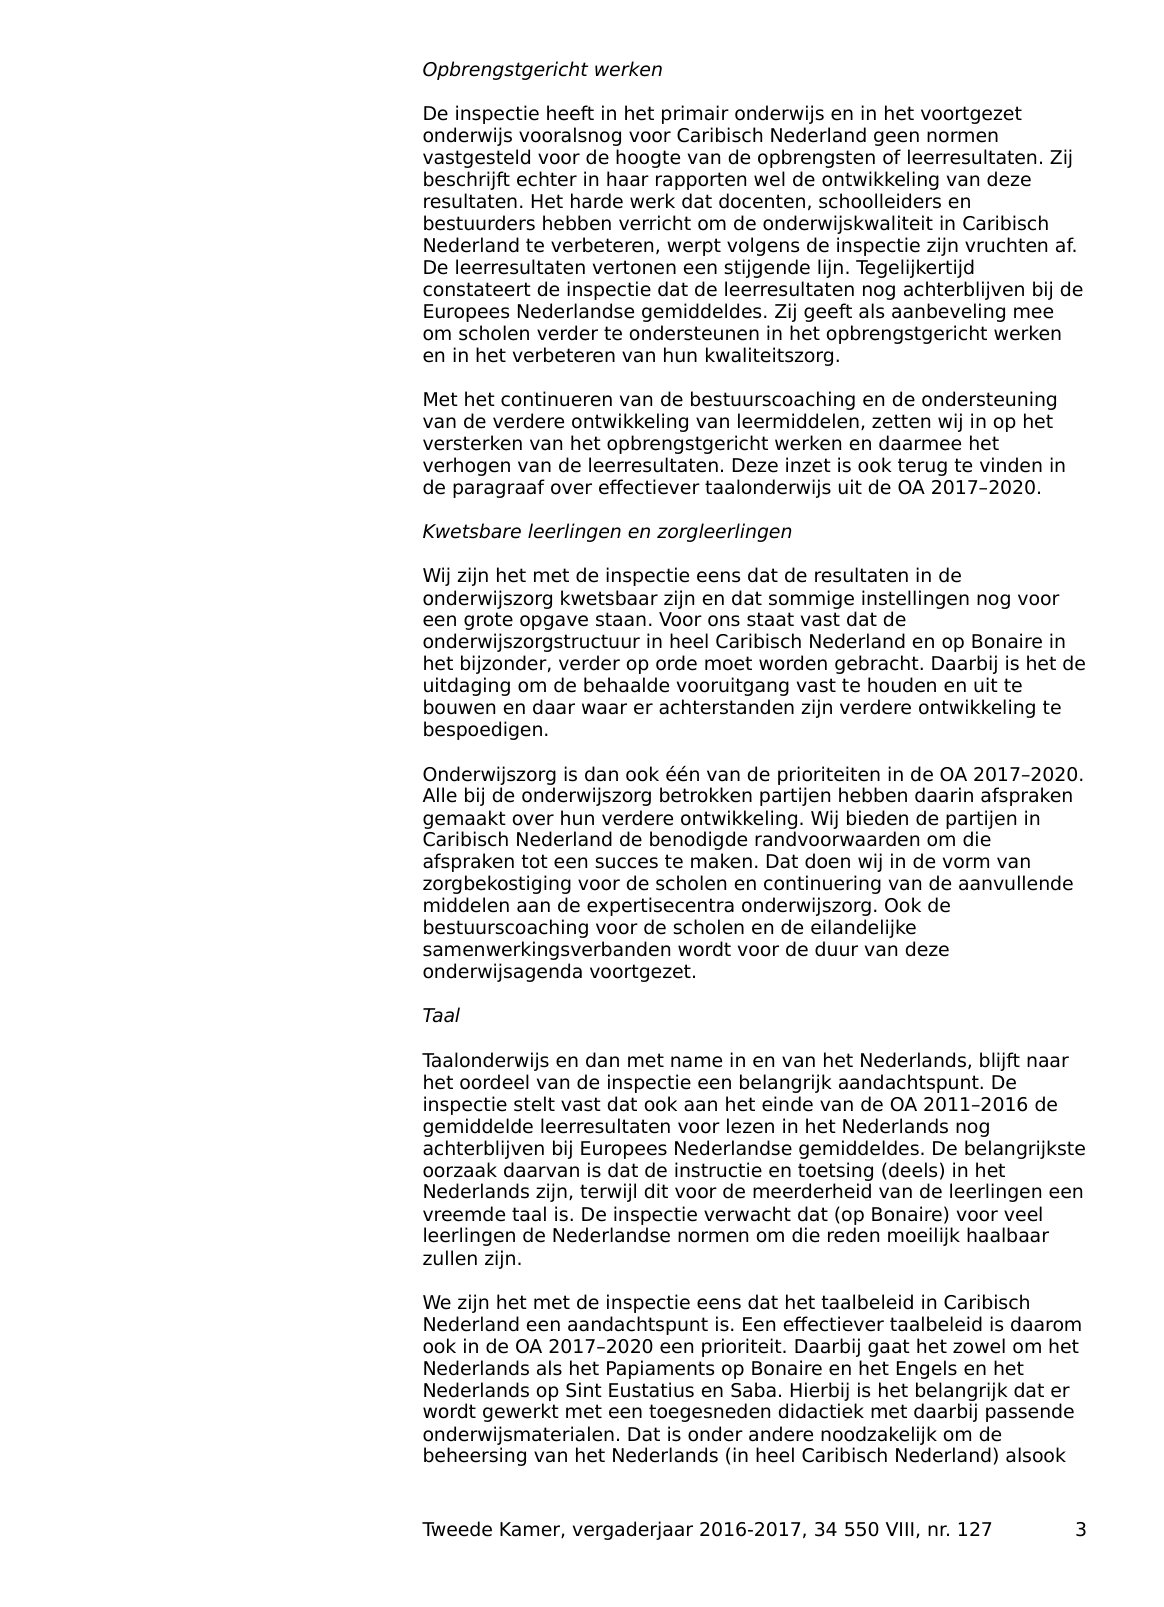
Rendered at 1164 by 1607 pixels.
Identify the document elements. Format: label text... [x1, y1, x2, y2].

subtitle Taal [422, 1005, 1087, 1027]
text De inspectie heeft in het primair onderwijs en in het voortgezet onderwijs vooralsnog voor Caribisch Nederland geen normen vastgesteld voor de hoogte van de opbrengsten of leerresultaten. Zij beschrijft echter in haar rapporten wel de ontwikkeling van deze resultaten. Het harde werk dat docenten, schoolleiders en bestuurders hebben verricht om de onderwijskwaliteit in Caribisch Nederland te verbeteren, werpt volgens de inspectie zijn vruchten af. De leerresultaten vertonen een stijgende lijn. Tegelijkertijd constateert de inspectie dat de leerresultaten nog achterblijven bij de Europees Nederlandse gemiddeldes. Zij geeft als aanbeveling mee om scholen verder te ondersteunen in het opbrengstgericht werken en in het verbeteren van hun kwaliteitszorg. [422, 103, 1087, 367]
subtitle Opbrengstgericht werken [422, 59, 1087, 81]
text Taalonderwijs en dan met name in en van het Nederlands, blijft naar het oordeel van de inspectie een belangrijk aandachtspunt. De inspectie stelt vast dat ook aan het einde van de OA 2011–2016 de gemiddelde leerresultaten voor lezen in het Nederlands nog achterblijven bij Europees Nederlandse gemiddeldes. De belangrijkste oorzaak daarvan is dat de instructie en toetsing (deels) in het Nederlands zijn, terwijl dit voor de meerderheid van de leerlingen een vreemde taal is. De inspectie verwacht dat (op Bonaire) voor veel leerlingen de Nederlandse normen om die reden moeilijk haalbaar zullen zijn. [422, 1049, 1087, 1269]
text Onderwijszorg is dan ook één van de prioriteiten in de OA 2017–2020. Alle bij de onderwijszorg betrokken partijen hebben daarin afspraken gemaakt over hun verdere ontwikkeling. Wij bieden de partijen in Caribisch Nederland de benodigde randvoorwaarden om die afspraken tot een succes te maken. Dat doen wij in de vorm van zorgbekostiging voor de scholen en continuering van de aanvullende middelen aan de expertisecentra onderwijszorg. Ook de bestuurscoaching voor de scholen en de eilandelijke samenwerkingsverbanden wordt voor de duur van deze onderwijsagenda voortgezet. [422, 763, 1087, 983]
subtitle Kwetsbare leerlingen en zorgleerlingen [422, 521, 1087, 543]
text We zijn het met de inspectie eens dat het taalbeleid in Caribisch Nederland een aandachtspunt is. Een effectiever taalbeleid is daarom ook in de OA 2017–2020 een prioriteit. Daarbij gaat het zowel om het Nederlands als het Papiaments op Bonaire en het Engels en het Nederlands op Sint Eustatius en Saba. Hierbij is het belangrijk dat er wordt gewerkt met een toegesneden didactiek met daarbij passende onderwijsmaterialen. Dat is onder andere noodzakelijk om de beheersing van het Nederlands (in heel Caribisch Nederland) alsook [422, 1292, 1087, 1467]
text Wij zijn het met de inspectie eens dat de resultaten in de onderwijszorg kwetsbaar zijn en dat sommige instellingen nog voor een grote opgave staan. Voor ons staat vast dat de onderwijszorgstructuur in heel Caribisch Nederland en op Bonaire in het bijzonder, verder op orde moet worden gebracht. Daarbij is het de uitdaging om de behaalde vooruitgang vast te houden en uit te bouwen en daar waar er achterstanden zijn verdere ontwikkeling te bespoedigen. [422, 565, 1087, 741]
text Met het continueren van de bestuurscoaching en de ondersteuning van de verdere ontwikkeling van leermiddelen, zetten wij in op het versterken van het opbrengstgericht werken en daarmee het verhogen van de leerresultaten. Deze inzet is ook terug te vinden in de paragraaf over effectiever taalonderwijs uit de OA 2017–2020. [422, 389, 1087, 499]
